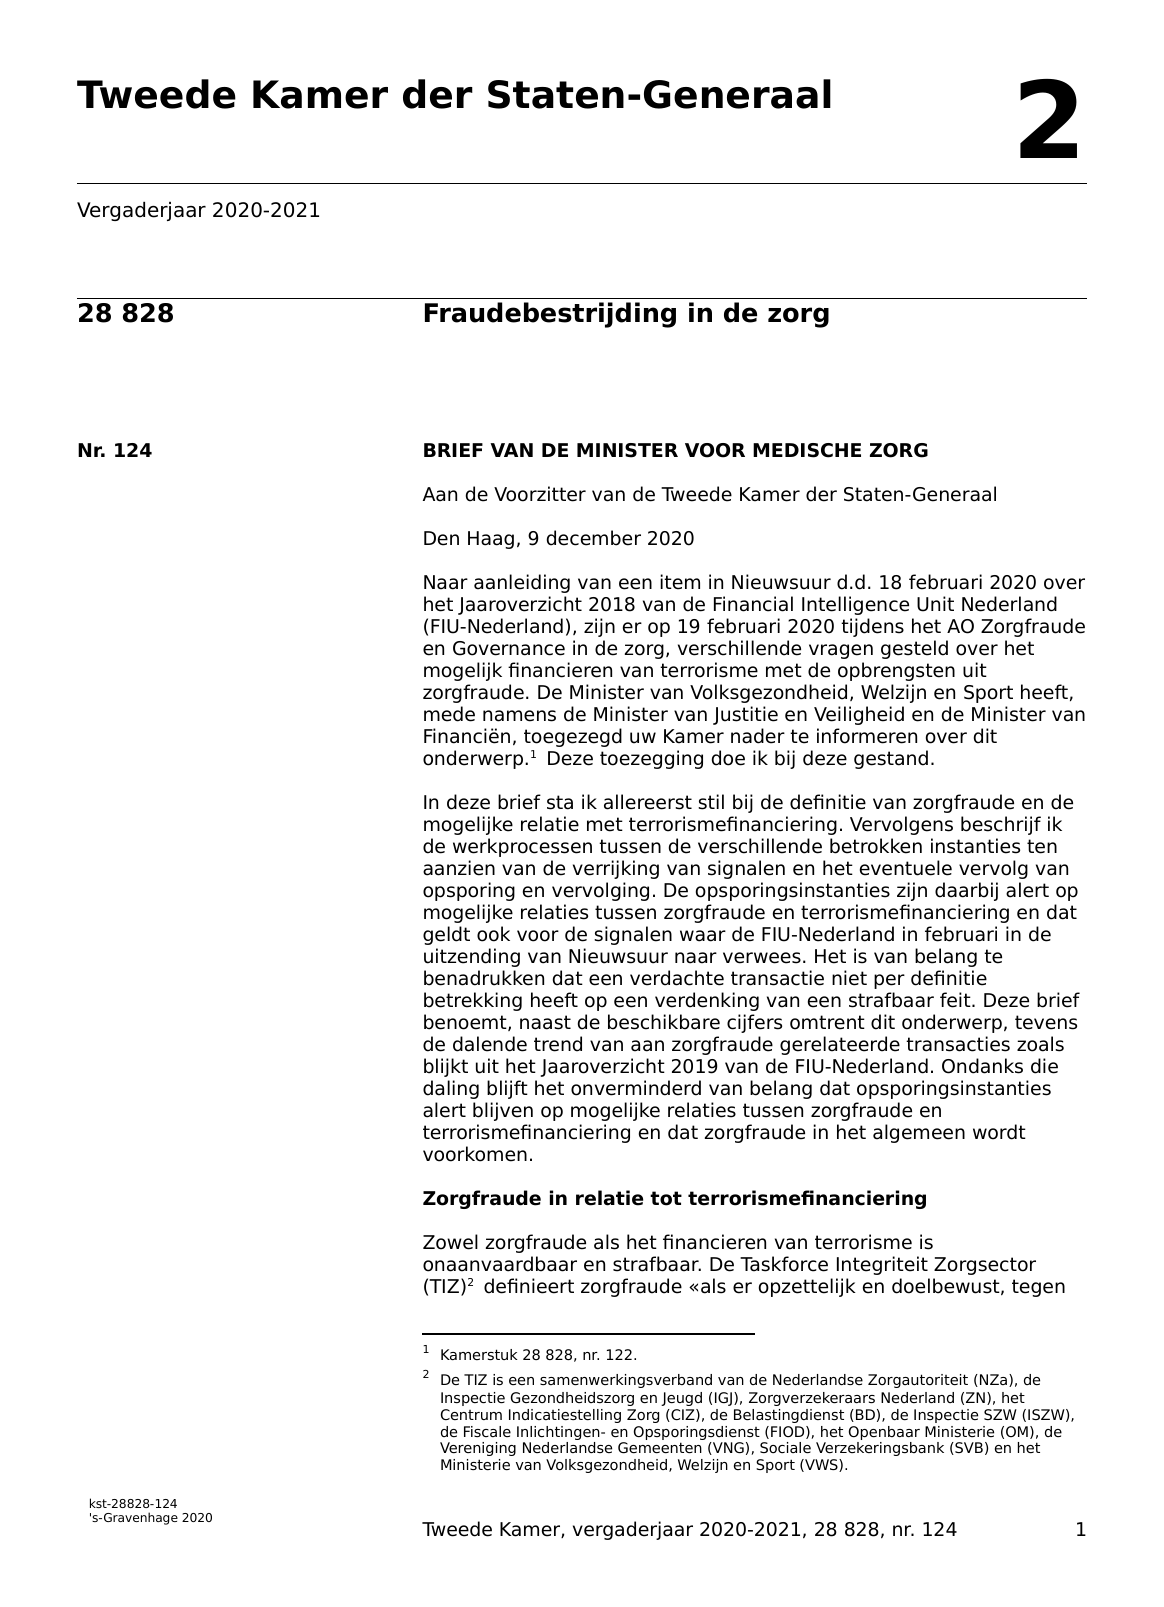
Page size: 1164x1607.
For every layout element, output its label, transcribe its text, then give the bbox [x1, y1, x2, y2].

text 's-Gravenhage 2020 [88, 1511, 323, 1525]
table_header 2 [886, 59, 1087, 183]
subtitle 28 828 Fraudebestrijding in de zorg [77, 299, 1087, 329]
text Naar aanleiding van een item in Nieuwsuur d.d. 18 februari 2020 over het Jaaroverzicht 2018 van de Financial Intelligence Unit Nederland (FIU-Nederland), zijn er op 19 februari 2020 tijdens het AO Zorgfraude en Governance in de zorg, verschillende vragen gesteld over het mogelijk financieren van terrorisme met de opbrengsten uit zorgfraude. De Minister van Volksgezondheid, Welzijn en Sport heeft, mede namens de Minister van Justitie en Veiligheid en de Minister van Financiën, toegezegd uw Kamer nader te informeren over dit onderwerp. Deze toezegging doe ik bij deze gestand. [422, 572, 1087, 770]
subtitle Nr. 124 BRIEF VAN DE MINISTER VOOR MEDISCHE ZORG [77, 440, 1087, 462]
text Aan de Voorzitter van de Tweede Kamer der Staten-Generaal [422, 484, 1087, 506]
text Kamerstuk 28 828, nr. 122. [422, 1343, 1087, 1365]
text Den Haag, 9 december 2020 [422, 528, 1087, 550]
table_cell Vergaderjaar 2020-2021 [77, 184, 1087, 298]
text In deze brief sta ik allereerst stil bij de definitie van zorgfraude en de mogelijke relatie met terrorismefinanciering. Vervolgens beschrijf ik de werkprocessen tussen de verschillende betrokken instanties ten aanzien van de verrijking van signalen en het eventuele vervolg van opsporing en vervolging. De opsporingsinstanties zijn daarbij alert op mogelijke relaties tussen zorgfraude en terrorismefinanciering en dat geldt ook voor de signalen waar de FIU-Nederland in februari in de uitzending van Nieuwsuur naar verwees. Het is van belang te benadrukken dat een verdachte transactie niet per definitie betrekking heeft op een verdenking van een strafbaar feit. Deze brief benoemt, naast de beschikbare cijfers omtrent dit onderwerp, tevens de dalende trend van aan zorgfraude gerelateerde transacties zoals blijkt uit het Jaaroverzicht 2019 van de FIU-Nederland. Ondanks die daling blijft het onverminderd van belang dat opsporingsinstanties alert blijven op mogelijke relaties tussen zorgfraude en terrorismefinanciering en dat zorgfraude in het algemeen wordt voorkomen. [422, 792, 1087, 1166]
subtitle Zorgfraude in relatie tot terrorismefinanciering [422, 1188, 1087, 1210]
text De TIZ is een samenwerkingsverband van de Nederlandse Zorgautoriteit (NZa), de Inspectie Gezondheidszorg en Jeugd (IGJ), Zorgverzekeraars Nederland (ZN), het Centrum Indicatiestelling Zorg (CIZ), de Belastingdienst (BD), de Inspectie SZW (ISZW), de Fiscale Inlichtingen- en Opsporingsdienst (FIOD), het Openbaar Ministerie (OM), de Vereniging Nederlandse Gemeenten (VNG), Sociale Verzekeringsbank (SVB) en het Ministerie van Volksgezondheid, Welzijn en Sport (VWS). [422, 1368, 1087, 1474]
table_header Tweede Kamer der Staten-Generaal [77, 59, 886, 183]
text kst-28828-124 [88, 1497, 323, 1511]
text Zowel zorgfraude als het financieren van terrorisme is onaanvaardbaar en strafbaar. De Taskforce Integriteit Zorgsector (TIZ) definieert zorgfraude «als er opzettelijk en doelbewust, tegen [422, 1232, 1087, 1298]
